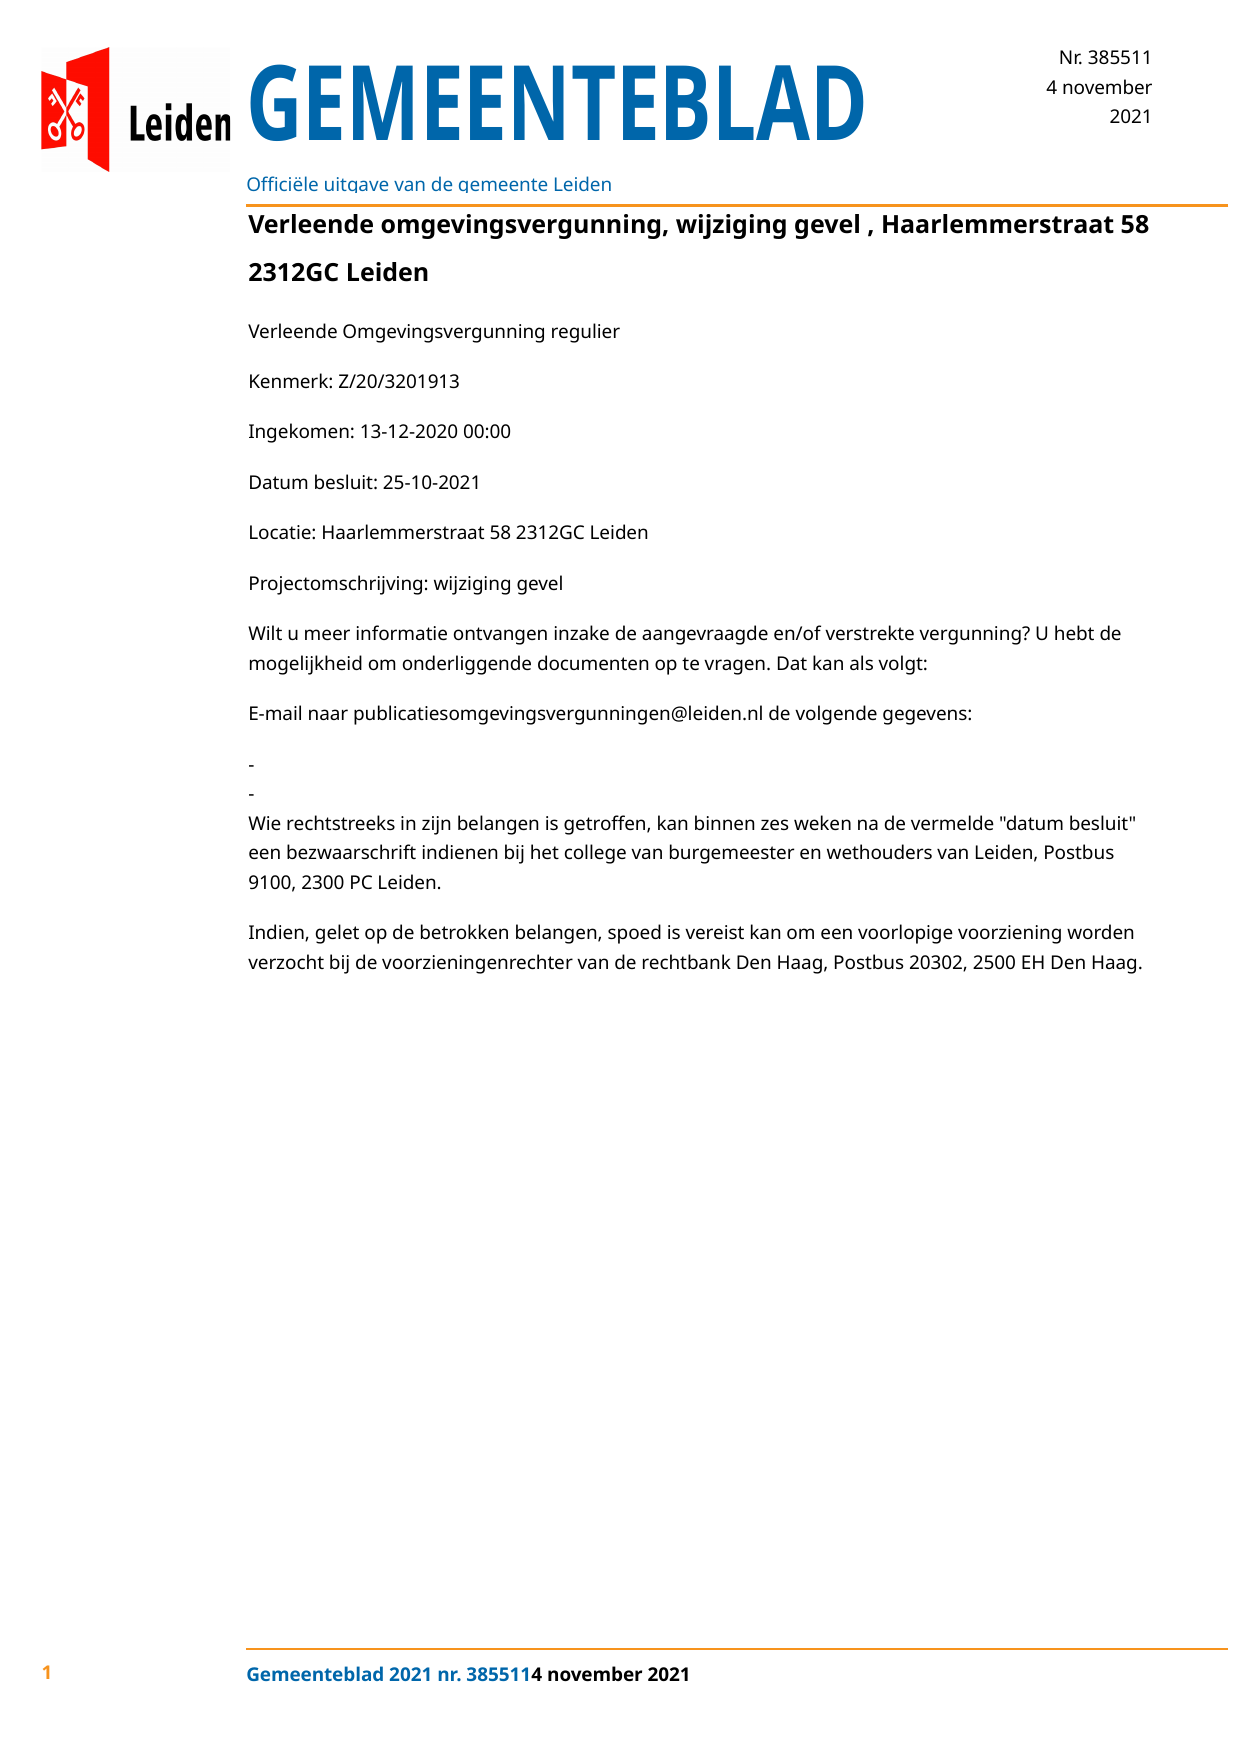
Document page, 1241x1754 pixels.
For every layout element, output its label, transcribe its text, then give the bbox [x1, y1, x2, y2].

text Datum besluit: 25-10-2021 [248, 469, 1152, 495]
text Verleende Omgevingsvergunning regulier [248, 318, 1152, 344]
text Verleende omgevingsvergunning, wijziging gevel , Haarlemmerstraat 58 2312GC Leiden [248, 207, 1152, 288]
text Locatie: Haarlemmerstraat 58 2312GC Leiden [248, 519, 1152, 545]
text Projectomschrijving: wijziging gevel [248, 570, 1152, 596]
text Indien, gelet op de betrokken belangen, spoed is vereist kan om een voorlopige voorziening worden verzocht bij de voorzieningenrechter van de rechtbank Den Haag, Postbus 20302, 2500 EH Den Haag. [248, 919, 1152, 975]
text Wilt u meer informatie ontvangen inzake de aangevraagde en/of verstrekte vergunning? U hebt de mogelijkheid om onderliggende documenten op te vragen. Dat kan als volgt: [248, 620, 1152, 676]
text Wie rechtstreeks in zijn belangen is getroffen, kan binnen zes weken na de vermelde "datum besluit" een bezwaarschrift indienen bij het college van burgemeester en wethouders van Leiden, Postbus 9100, 2300 PC Leiden. [248, 810, 1152, 895]
picture [41, 47, 231, 172]
text Ingekomen: 13-12-2020 00:00 [248, 419, 1152, 444]
text Kenmerk: Z/20/3201913 [248, 368, 1152, 394]
text E-mail naar publicatiesomgevingsvergunningen@leiden.nl de volgende gegevens: [248, 700, 1152, 726]
